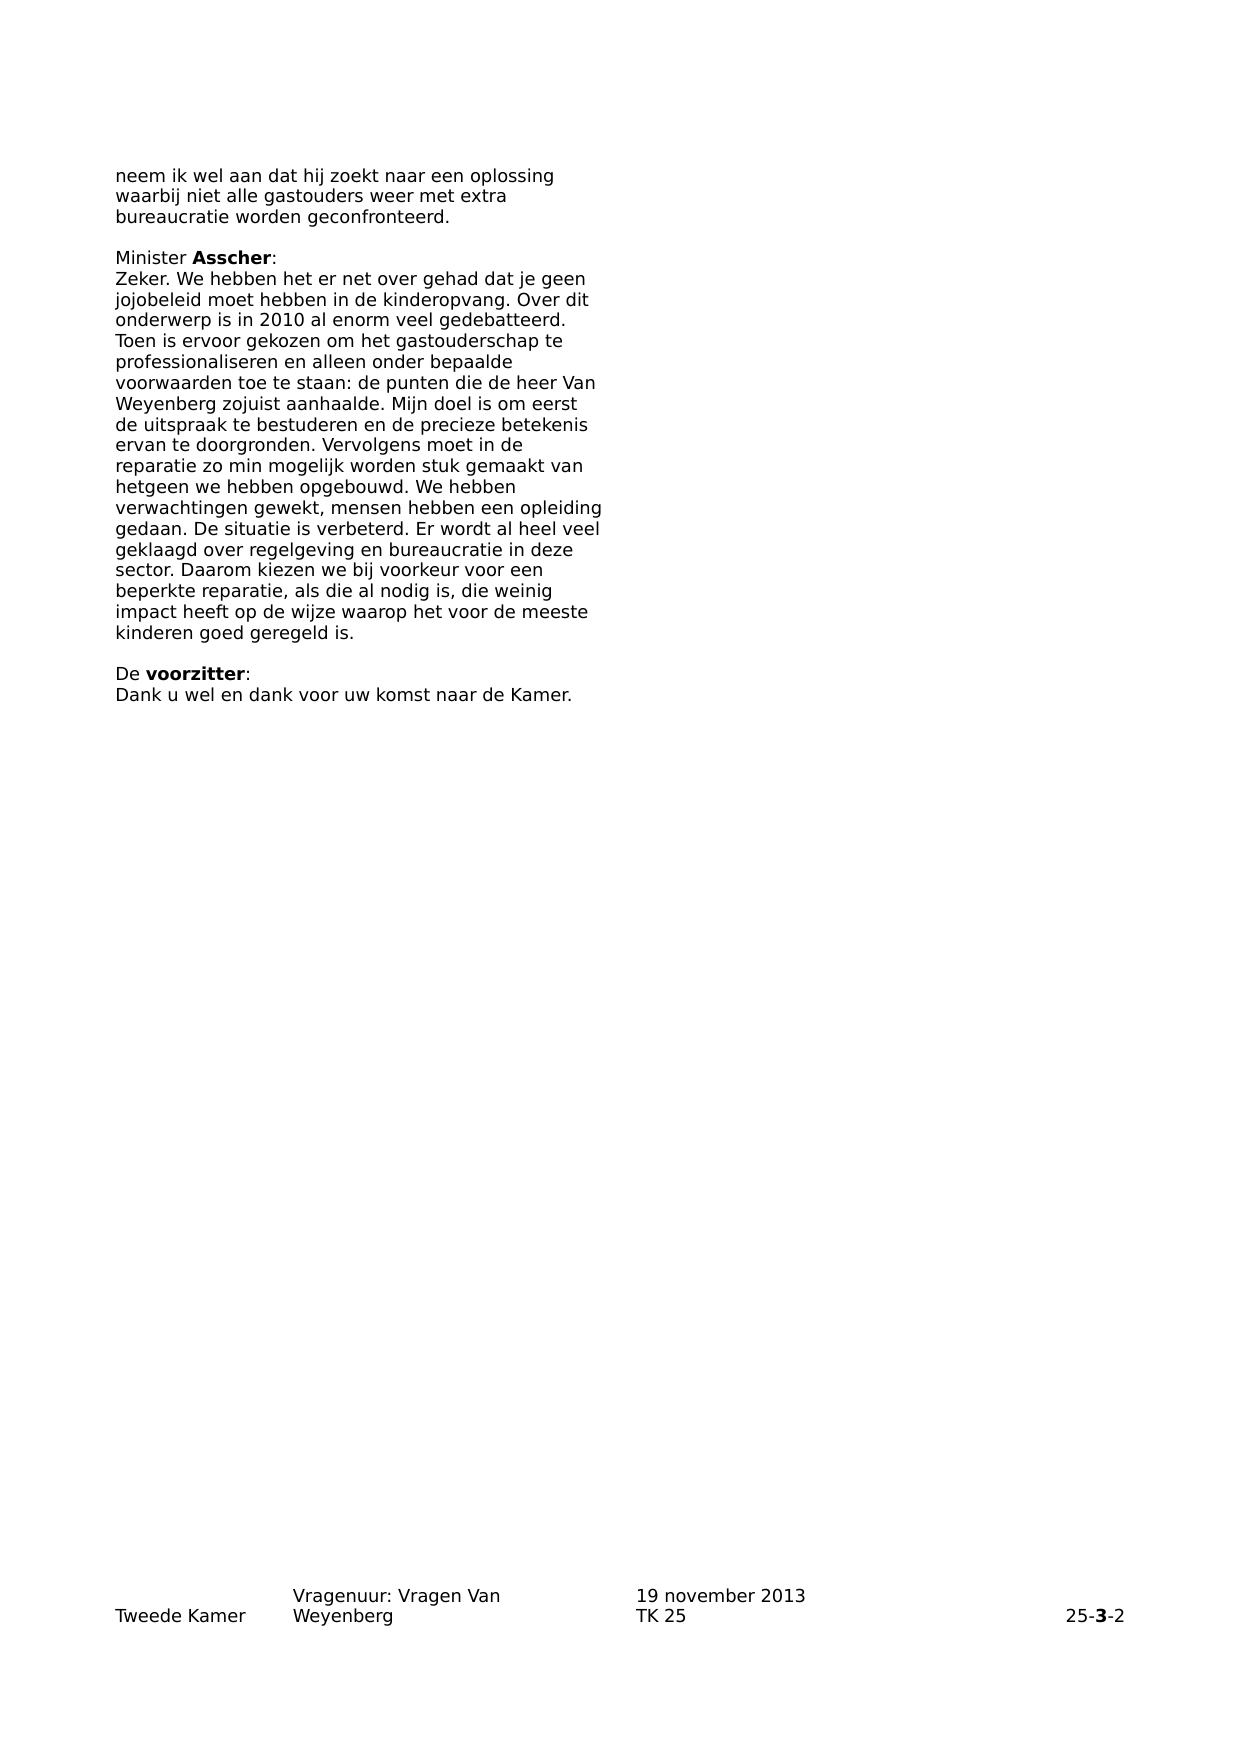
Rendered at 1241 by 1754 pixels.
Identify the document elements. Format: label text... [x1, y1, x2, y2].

text Zeker. We hebben het er net over gehad dat je geen jojobeleid moet hebben in de kinderopvang. Over dit onderwerp is in 2010 al enorm veel gedebatteerd. Toen is ervoor gekozen om het gastouderschap te professionaliseren en alleen onder bepaalde voorwaarden toe te staan: de punten die de heer Van Weyenberg zojuist aanhaalde. Mijn doel is om eerst de uitspraak te bestuderen en de precieze betekenis ervan te doorgronden. Vervolgens moet in de reparatie zo min mogelijk worden stuk gemaakt van hetgeen we hebben opgebouwd. We hebben verwachtingen gewekt, mensen hebben een opleiding gedaan. De situatie is verbeterd. Er wordt al heel veel geklaagd over regelgeving en bureaucratie in deze sector. Daarom kiezen we bij voorkeur voor een beperkte reparatie, als die al nodig is, die weinig impact heeft op de wijze waarop het voor de meeste kinderen goed geregeld is. [115, 268, 605, 643]
text Dank u wel en dank voor uw komst naar de Kamer. [115, 684, 605, 705]
text neem ik wel aan dat hij zoekt naar een oplossing waarbij niet alle gastouders weer met extra bureaucratie worden geconfronteerd. [115, 165, 605, 228]
text Minister Asscher: [115, 248, 605, 268]
text De voorzitter: [115, 663, 605, 684]
